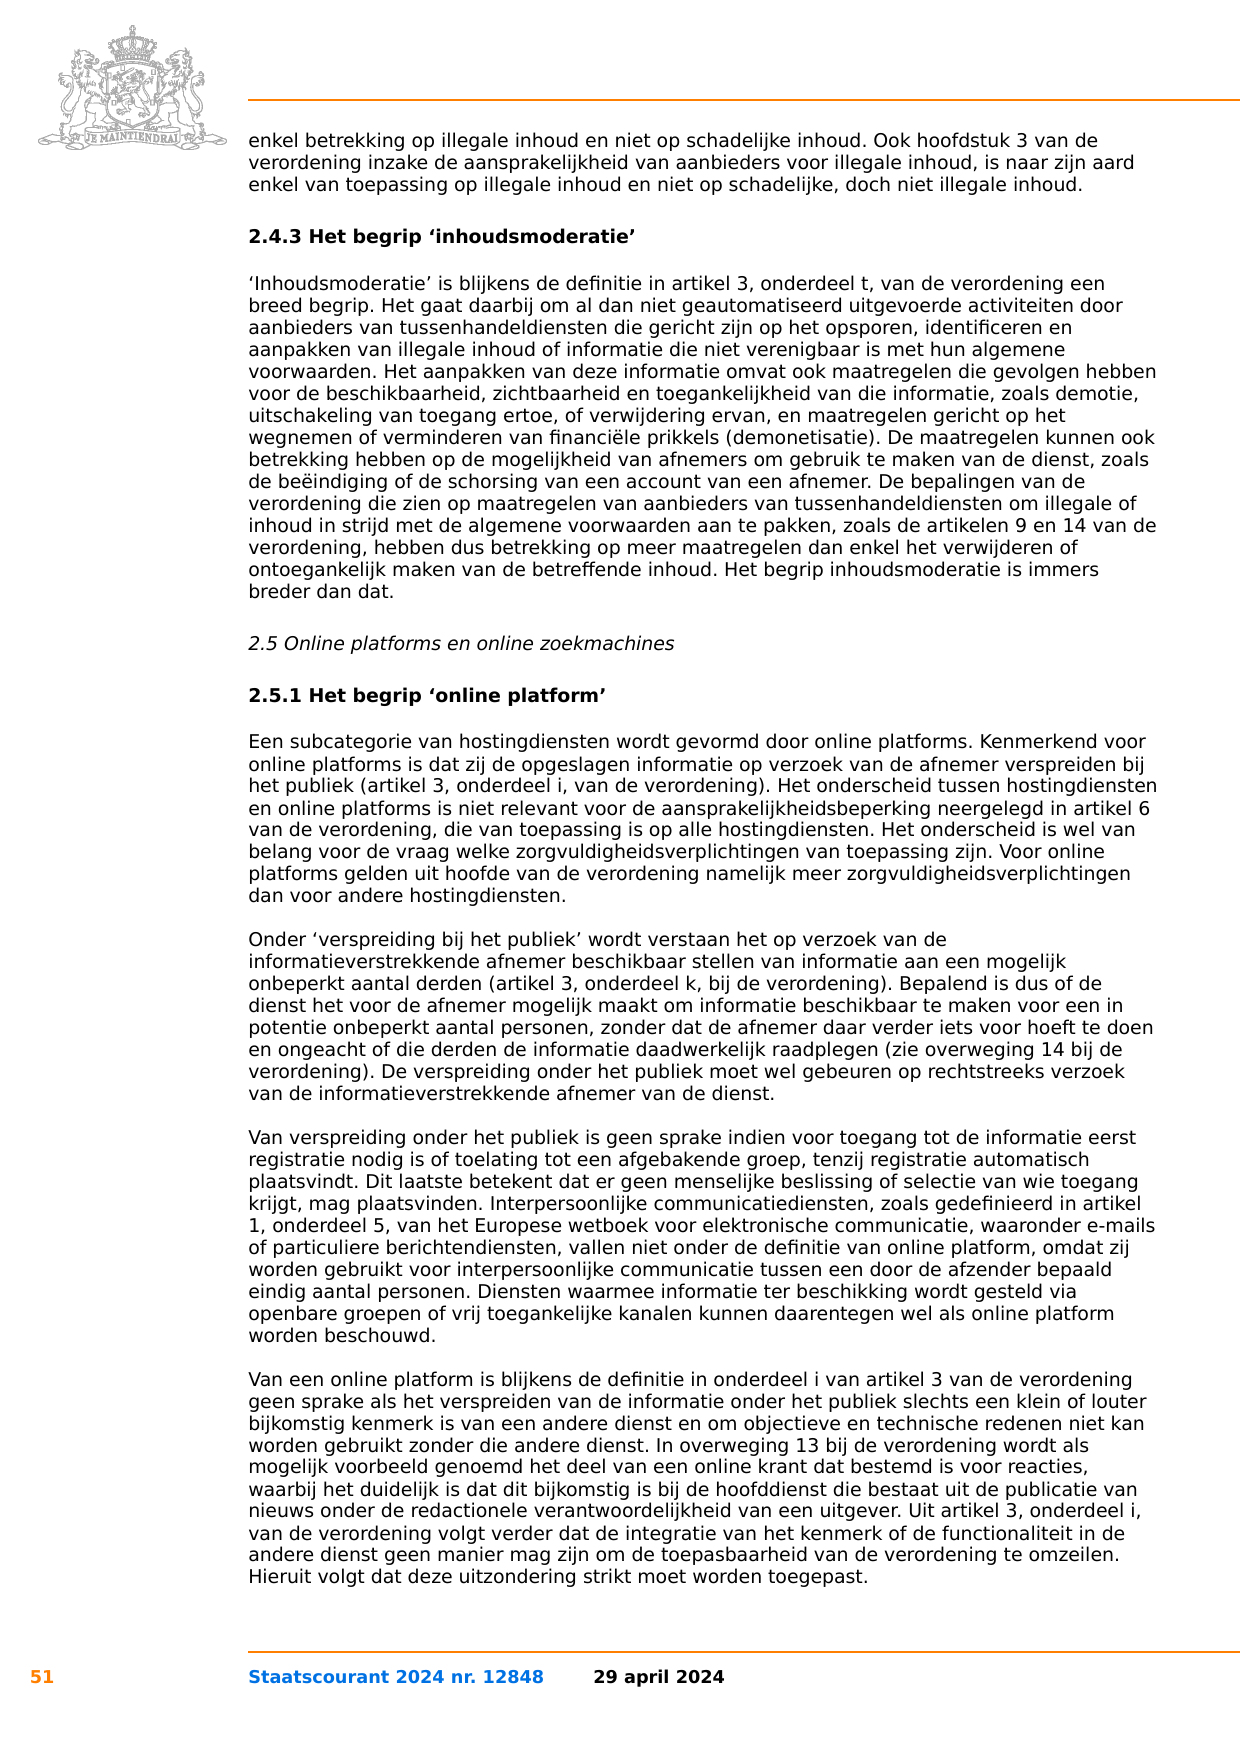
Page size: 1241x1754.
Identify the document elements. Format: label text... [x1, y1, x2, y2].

text Onder ‘verspreiding bij het publiek’ wordt verstaan het op verzoek van de informatieverstrekkende afnemer beschikbaar stellen van informatie aan een mogelijk onbeperkt aantal derden (artikel 3, onderdeel k, bij de verordening). Bepalend is dus of de dienst het voor de afnemer mogelijk maakt om informatie beschikbaar te maken voor een in potentie onbeperkt aantal personen, zonder dat de afnemer daar verder iets voor hoeft te doen en ongeacht of die derden de informatie daadwerkelijk raadplegen (zie overweging 14 bij de verordening). De verspreiding onder het publiek moet wel gebeuren op rechtstreeks verzoek van de informatieverstrekkende afnemer van de dienst. [248, 929, 1163, 1105]
text enkel betrekking op illegale inhoud en niet op schadelijke inhoud. Ook hoofdstuk 3 van de verordening inzake de aansprakelijkheid van aanbieders voor illegale inhoud, is naar zijn aard enkel van toepassing op illegale inhoud en niet op schadelijke, doch niet illegale inhoud. [248, 130, 1163, 196]
text Van een online platform is blijkens de definitie in onderdeel i van artikel 3 van de verordening geen sprake als het verspreiden van de informatie onder het publiek slechts een klein of louter bijkomstig kenmerk is van een andere dienst en om objectieve en technische redenen niet kan worden gebruikt zonder die andere dienst. In overweging 13 bij de verordening wordt als mogelijk voorbeeld genoemd het deel van een online krant dat bestemd is voor reacties, waarbij het duidelijk is dat dit bijkomstig is bij de hoofddienst die bestaat uit de publicatie van nieuws onder de redactionele verantwoordelijkheid van een uitgever. Uit artikel 3, onderdeel i, van de verordening volgt verder dat de integratie van het kenmerk of de functionaliteit in de andere dienst geen manier mag zijn om de toepasbaarheid van de verordening te omzeilen. Hieruit volgt dat deze uitzondering strikt moet worden toegepast. [248, 1368, 1163, 1588]
subtitle 2.5 Online platforms en online zoekmachines [248, 632, 1163, 654]
subtitle 2.5.1 Het begrip ‘online platform’ [248, 684, 1163, 706]
subtitle 2.4.3 Het begrip ‘inhoudsmoderatie’ [248, 226, 1163, 248]
picture [38, 25, 227, 150]
text Een subcategorie van hostingdiensten wordt gevormd door online platforms. Kenmerkend voor online platforms is dat zij de opgeslagen informatie op verzoek van de afnemer verspreiden bij het publiek (artikel 3, onderdeel i, van de verordening). Het onderscheid tussen hostingdiensten en online platforms is niet relevant voor de aansprakelijkheidsbeperking neergelegd in artikel 6 van de verordening, die van toepassing is op alle hostingdiensten. Het onderscheid is wel van belang voor de vraag welke zorgvuldigheidsverplichtingen van toepassing zijn. Voor online platforms gelden uit hoofde van de verordening namelijk meer zorgvuldigheidsverplichtingen dan voor andere hostingdiensten. [248, 731, 1163, 907]
text ‘Inhoudsmoderatie’ is blijkens de definitie in artikel 3, onderdeel t, van de verordening een breed begrip. Het gaat daarbij om al dan niet geautomatiseerd uitgevoerde activiteiten door aanbieders van tussenhandeldiensten die gericht zijn op het opsporen, identificeren en aanpakken van illegale inhoud of informatie die niet verenigbaar is met hun algemene voorwaarden. Het aanpakken van deze informatie omvat ook maatregelen die gevolgen hebben voor de beschikbaarheid, zichtbaarheid en toegankelijkheid van die informatie, zoals demotie, uitschakeling van toegang ertoe, of verwijdering ervan, en maatregelen gericht op het wegnemen of verminderen van financiële prikkels (demonetisatie). De maatregelen kunnen ook betrekking hebben op de mogelijkheid van afnemers om gebruik te maken van de dienst, zoals de beëindiging of de schorsing van een account van een afnemer. De bepalingen van de verordening die zien op maatregelen van aanbieders van tussenhandeldiensten om illegale of inhoud in strijd met de algemene voorwaarden aan te pakken, zoals de artikelen 9 en 14 van de verordening, hebben dus betrekking op meer maatregelen dan enkel het verwijderen of ontoegankelijk maken van de betreffende inhoud. Het begrip inhoudsmoderatie is immers breder dan dat. [248, 273, 1163, 602]
text Van verspreiding onder het publiek is geen sprake indien voor toegang tot de informatie eerst registratie nodig is of toelating tot een afgebakende groep, tenzij registratie automatisch plaatsvindt. Dit laatste betekent dat er geen menselijke beslissing of selectie van wie toegang krijgt, mag plaatsvinden. Interpersoonlijke communicatiediensten, zoals gedefinieerd in artikel 1, onderdeel 5, van het Europese wetboek voor elektronische communicatie, waaronder e-mails of particuliere berichtendiensten, vallen niet onder de definitie van online platform, omdat zij worden gebruikt voor interpersoonlijke communicatie tussen een door de afzender bepaald eindig aantal personen. Diensten waarmee informatie ter beschikking wordt gesteld via openbare groepen of vrij toegankelijke kanalen kunnen daarentegen wel als online platform worden beschouwd. [248, 1127, 1163, 1347]
